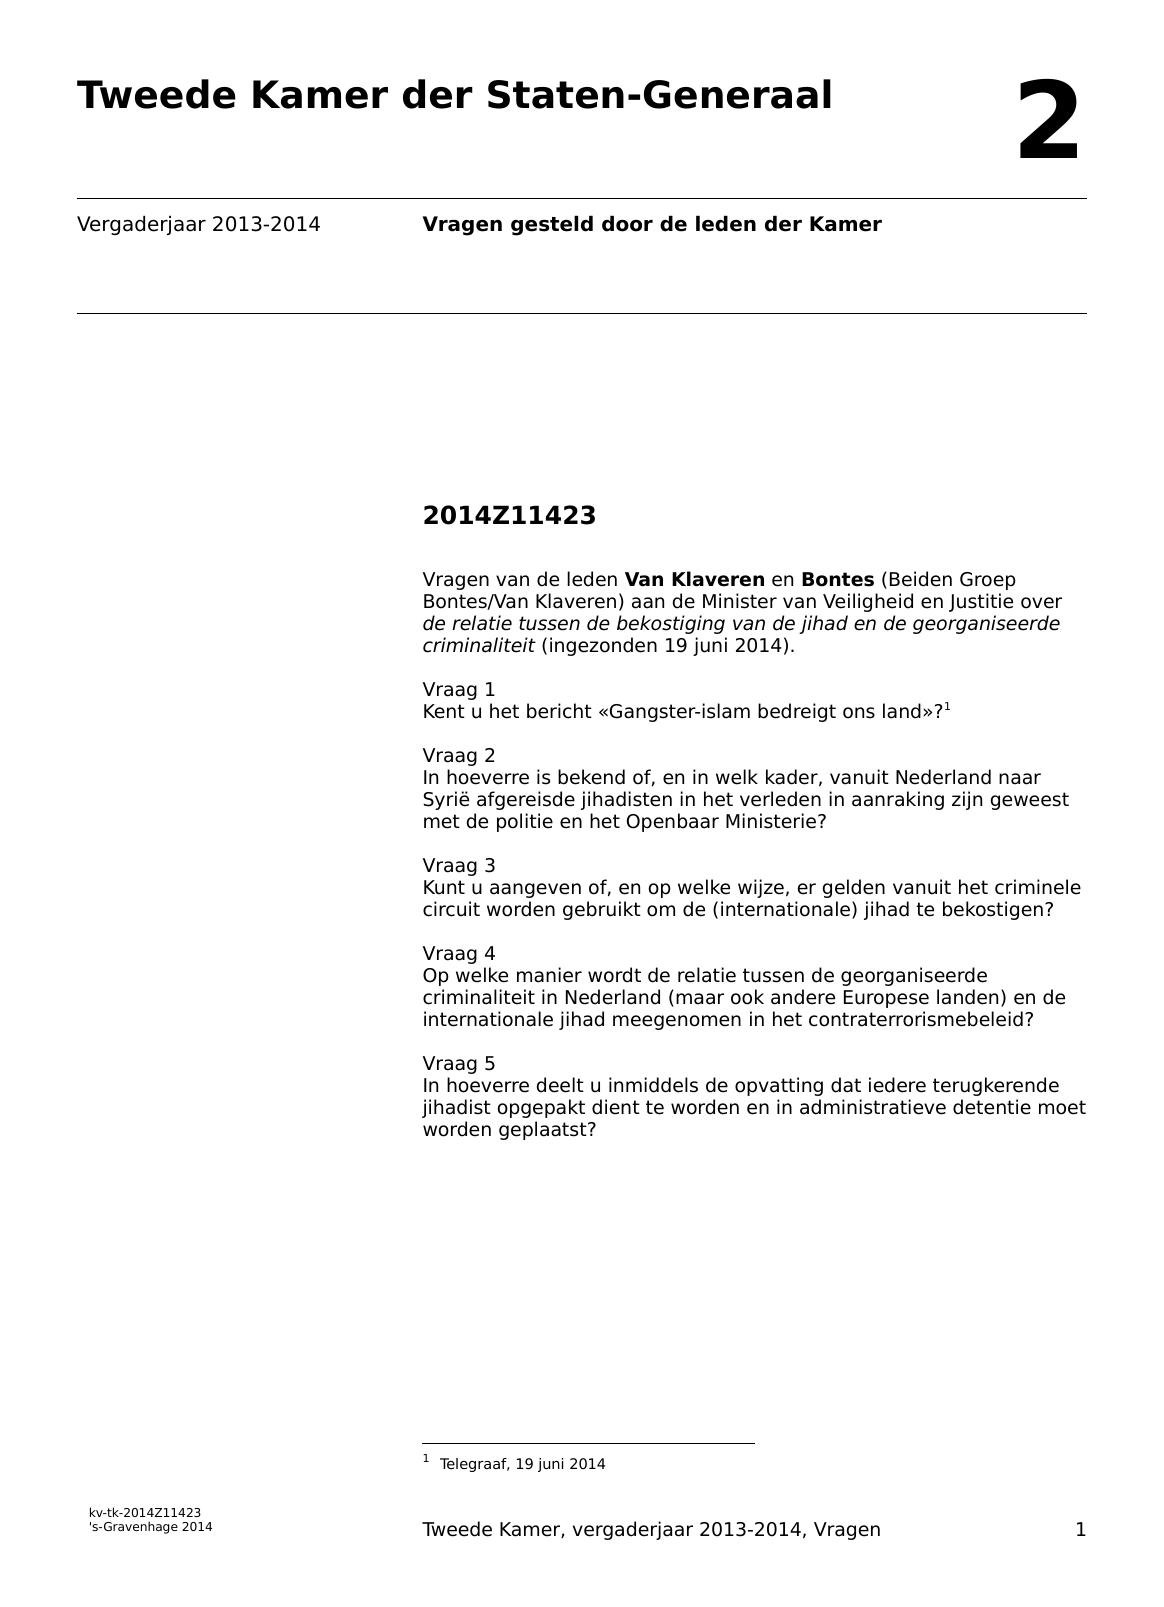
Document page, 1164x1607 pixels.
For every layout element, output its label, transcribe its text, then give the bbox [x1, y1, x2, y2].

table_header 2 [886, 59, 1087, 198]
text Vragen van de leden Van Klaveren en Bontes (Beiden Groep Bontes/Van Klaveren) aan de Minister van Veiligheid en Justitie over de relatie tussen de bekostiging van de jihad en de georganiseerde criminaliteit (ingezonden 19 juni 2014). [422, 569, 1087, 657]
text Telegraaf, 19 juni 2014 [422, 1452, 1087, 1474]
text In hoeverre is bekend of, en in welk kader, vanuit Nederland naar Syrië afgereisde jihadisten in het verleden in aanraking zijn geweest met de politie en het Openbaar Ministerie? [422, 767, 1087, 833]
table_header Tweede Kamer der Staten-Generaal [77, 59, 886, 198]
text Vraag 5 [422, 1053, 1087, 1075]
text Vraag 2 [422, 745, 1087, 767]
text 2014Z11423 [422, 501, 1087, 531]
text 's-Gravenhage 2014 [88, 1520, 323, 1534]
text Vraag 3 [422, 855, 1087, 877]
table_cell Vragen gesteld door de leden der Kamer [422, 199, 1087, 313]
text kv-tk-2014Z11423 [88, 1506, 323, 1520]
table_cell Vergaderjaar 2013-2014 [77, 199, 422, 313]
text Vraag 4 [422, 943, 1087, 965]
text Vraag 1 [422, 679, 1087, 701]
text Op welke manier wordt de relatie tussen de georganiseerde criminaliteit in Nederland (maar ook andere Europese landen) en de internationale jihad meegenomen in het contraterrorismebeleid? [422, 965, 1087, 1031]
text In hoeverre deelt u inmiddels de opvatting dat iedere terugkerende jihadist opgepakt dient te worden en in administratieve detentie moet worden geplaatst? [422, 1075, 1087, 1141]
text Kunt u aangeven of, en op welke wijze, er gelden vanuit het criminele circuit worden gebruikt om de (internationale) jihad te bekostigen? [422, 877, 1087, 921]
text Kent u het bericht «Gangster-islam bedreigt ons land»? [422, 701, 1087, 723]
